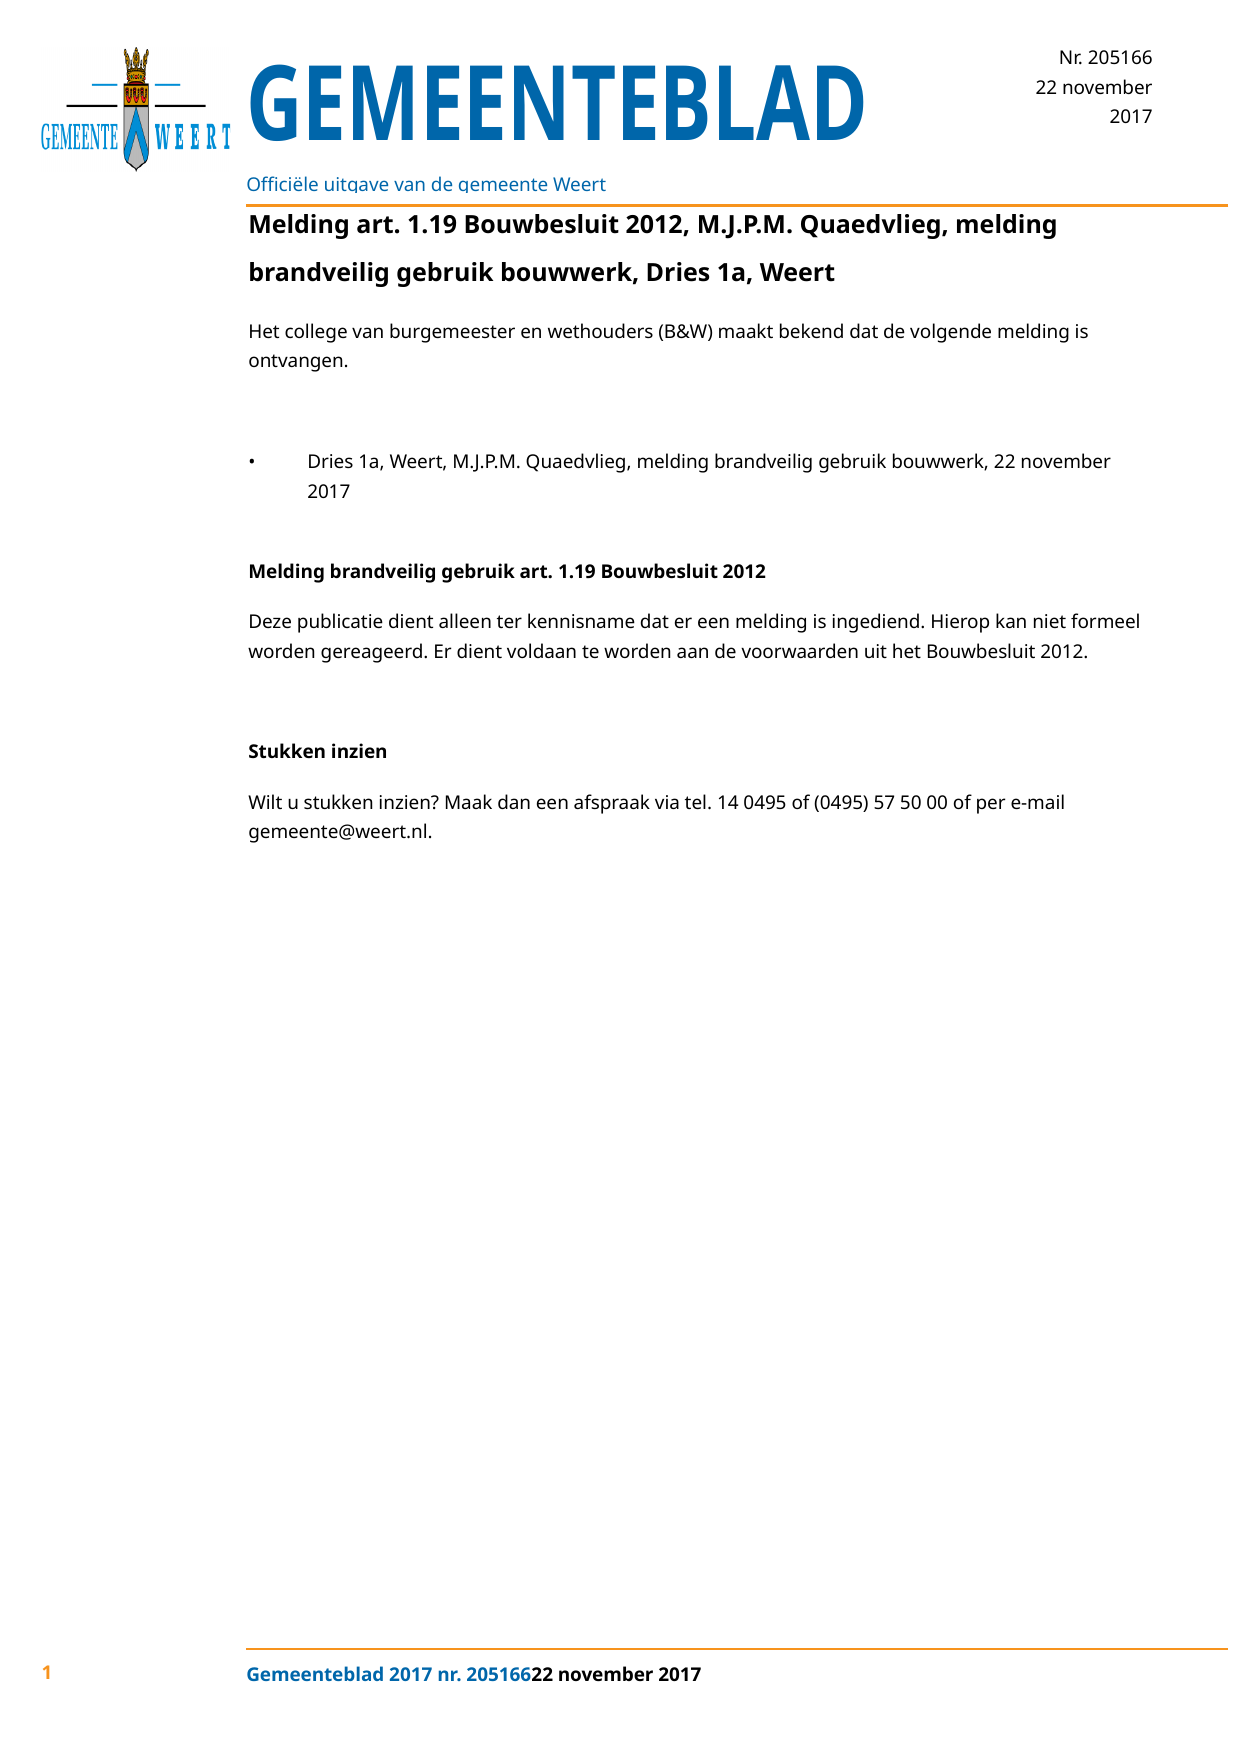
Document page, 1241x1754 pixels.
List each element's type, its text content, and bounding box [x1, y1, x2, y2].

list Dries 1a, Weert, M.J.P.M. Quaedvlieg, melding brandveilig gebruik bouwwerk, 22 november 2017 [248, 448, 1152, 504]
text Melding art. 1.19 Bouwbesluit 2012, M.J.P.M. Quaedvlieg, melding brandveilig gebruik bouwwerk, Dries 1a, Weert [248, 207, 1152, 288]
text Wilt u stukken inzien? Maak dan een afspraak via tel. 14 0495 of (0495) 57 50 00 of per e-mail gemeente@weert.nl. [248, 789, 1152, 844]
text Stukken inzien [248, 739, 1152, 764]
text Het college van burgemeester en wethouders (B&W) maakt bekend dat de volgende melding is ontvangen. [248, 318, 1152, 373]
text Deze publicatie dient alleen ter kennisname dat er een melding is ingediend. Hierop kan niet formeel worden gereageerd. Er dient voldaan te worden aan de voorwaarden uit het Bouwbesluit 2012. [248, 608, 1152, 664]
text Melding brandveilig gebruik art. 1.19 Bouwbesluit 2012 [248, 558, 1152, 584]
picture [41, 47, 231, 172]
